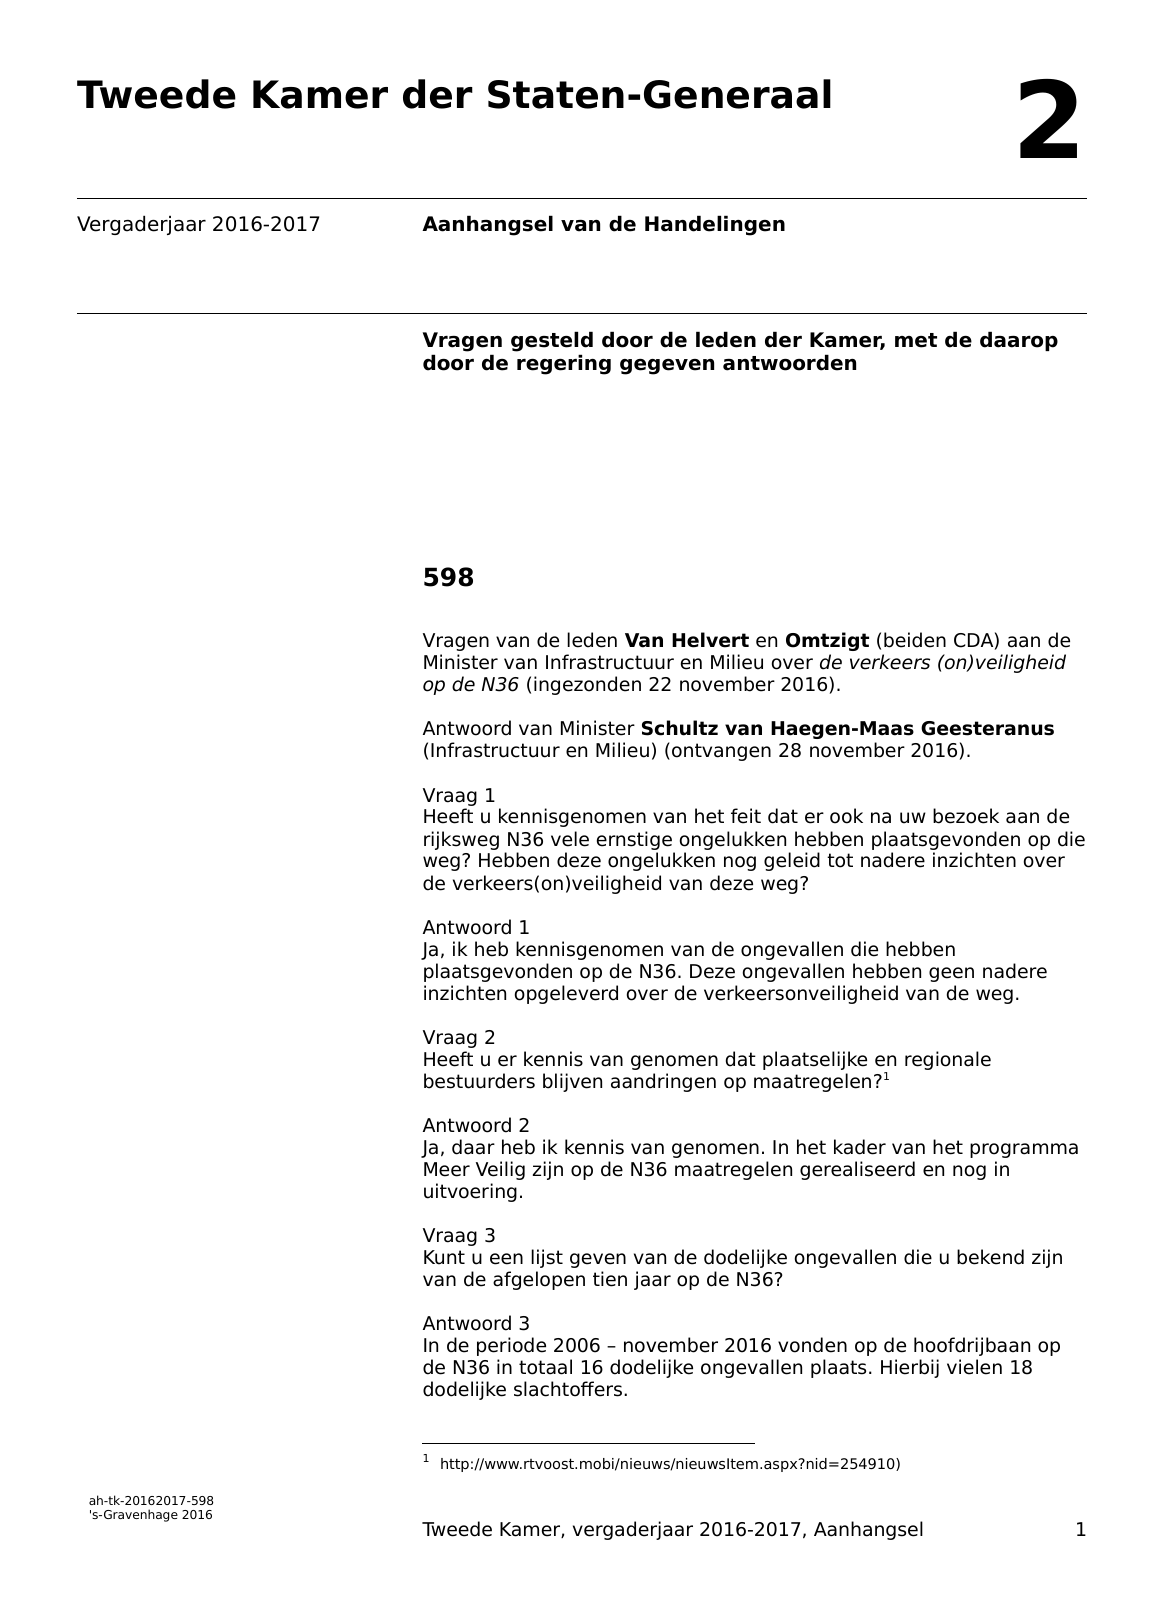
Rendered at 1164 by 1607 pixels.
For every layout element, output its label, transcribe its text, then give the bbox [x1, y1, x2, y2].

table_cell Aanhangsel van de Handelingen [422, 199, 1087, 313]
text Heeft u er kennis van genomen dat plaatselijke en regionale bestuurders blijven aandringen op maatregelen? [422, 1049, 1087, 1093]
text Ja, ik heb kennisgenomen van de ongevallen die hebben plaatsgevonden op de N36. Deze ongevallen hebben geen nadere inzichten opgeleverd over de verkeersonveiligheid van de weg. [422, 938, 1087, 1004]
table_cell Vragen gesteld door de leden der Kamer, met de daarop door de regering gegeven antwoorden [422, 314, 1087, 375]
text http://www.rtvoost.mobi/nieuws/nieuwsItem.aspx?nid=254910) [422, 1452, 1087, 1474]
text Kunt u een lijst geven van de dodelijke ongevallen die u bekend zijn van de afgelopen tien jaar op de N36? [422, 1247, 1087, 1291]
text Antwoord van Minister Schultz van Haegen-Maas Geesteranus (Infrastructuur en Milieu) (ontvangen 28 november 2016). [422, 718, 1087, 762]
text Ja, daar heb ik kennis van genomen. In het kader van het programma Meer Veilig zijn op de N36 maatregelen gerealiseerd en nog in uitvoering. [422, 1137, 1087, 1203]
text Heeft u kennisgenomen van het feit dat er ook na uw bezoek aan de rijksweg N36 vele ernstige ongelukken hebben plaatsgevonden op die weg? Hebben deze ongelukken nog geleid tot nadere inzichten over de verkeers(on)veiligheid van deze weg? [422, 806, 1087, 894]
table_header Tweede Kamer der Staten-Generaal [77, 59, 886, 198]
table_cell [77, 314, 422, 375]
text Vragen van de leden Van Helvert en Omtzigt (beiden CDA) aan de Minister van Infrastructuur en Milieu over de verkeers (on)veiligheid op de N36 (ingezonden 22 november 2016). [422, 630, 1087, 696]
text 's-Gravenhage 2016 [88, 1508, 323, 1522]
text In de periode 2006 – november 2016 vonden op de hoofdrijbaan op de N36 in totaal 16 dodelijke ongevallen plaats. Hierbij vielen 18 dodelijke slachtoffers. [422, 1335, 1087, 1401]
text Antwoord 1 [422, 917, 1087, 938]
text ah-tk-20162017-598 [88, 1494, 323, 1508]
text 598 [422, 563, 1087, 592]
text Antwoord 3 [422, 1313, 1087, 1335]
text Antwoord 2 [422, 1115, 1087, 1137]
text Vraag 1 [422, 784, 1087, 806]
text Vraag 3 [422, 1225, 1087, 1247]
table_cell Vergaderjaar 2016-2017 [77, 199, 422, 313]
text Vraag 2 [422, 1027, 1087, 1049]
table_header 2 [886, 59, 1087, 198]
